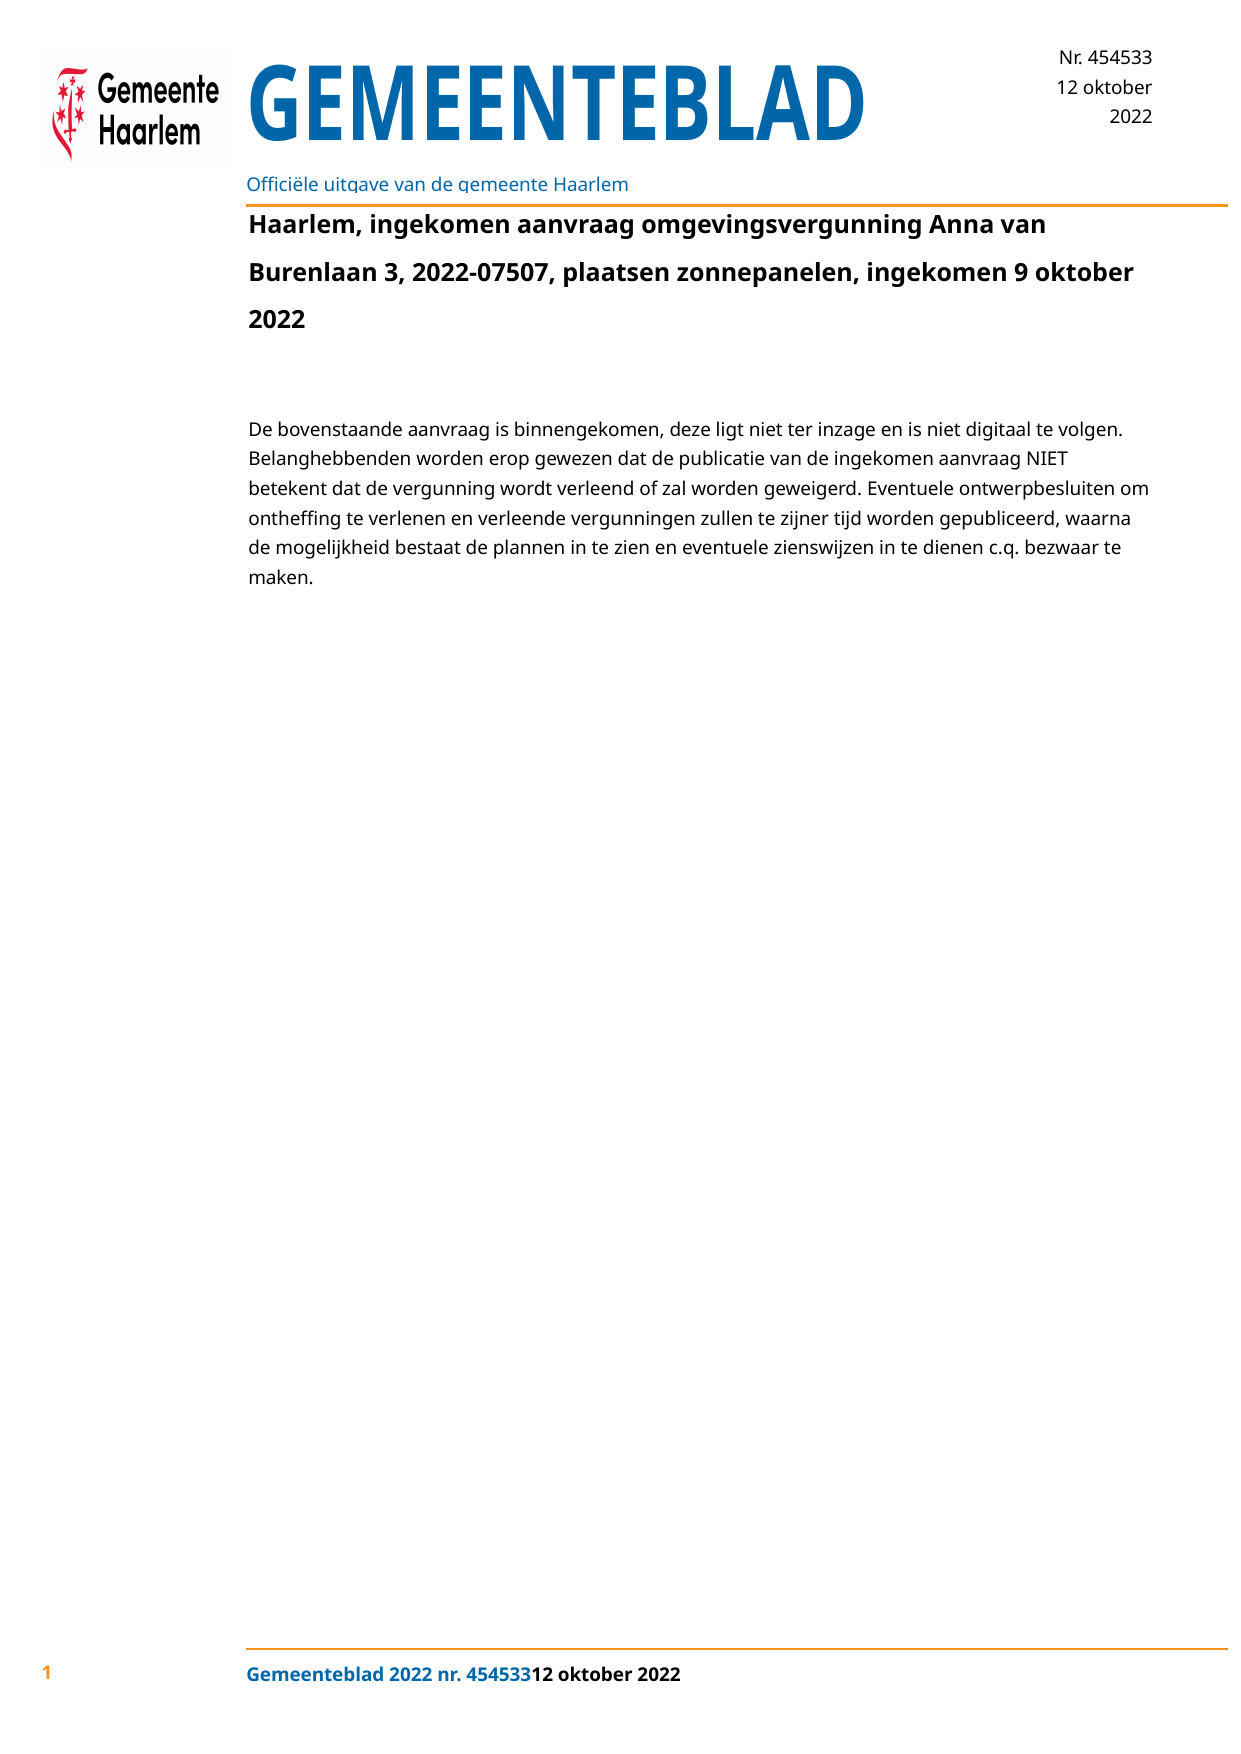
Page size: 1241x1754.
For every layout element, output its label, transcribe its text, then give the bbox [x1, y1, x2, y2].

picture [41, 47, 231, 172]
text Haarlem, ingekomen aanvraag omgevingsvergunning Anna van Burenlaan 3, 2022-07507, plaatsen zonnepanelen, ingekomen 9 oktober 2022 [248, 207, 1152, 336]
text De bovenstaande aanvraag is binnengekomen, deze ligt niet ter inzage en is niet digitaal te volgen. Belanghebbenden worden erop gewezen dat de publicatie van de ingekomen aanvraag NIET betekent dat de vergunning wordt verleend of zal worden geweigerd. Eventuele ontwerpbesluiten om ontheffing te verlenen en verleende vergunningen zullen te zijner tijd worden gepubliceerd, waarna de mogelijkheid bestaat de plannen in te zien en eventuele zienswijzen in te dienen c.q. bezwaar te maken. [248, 416, 1152, 589]
